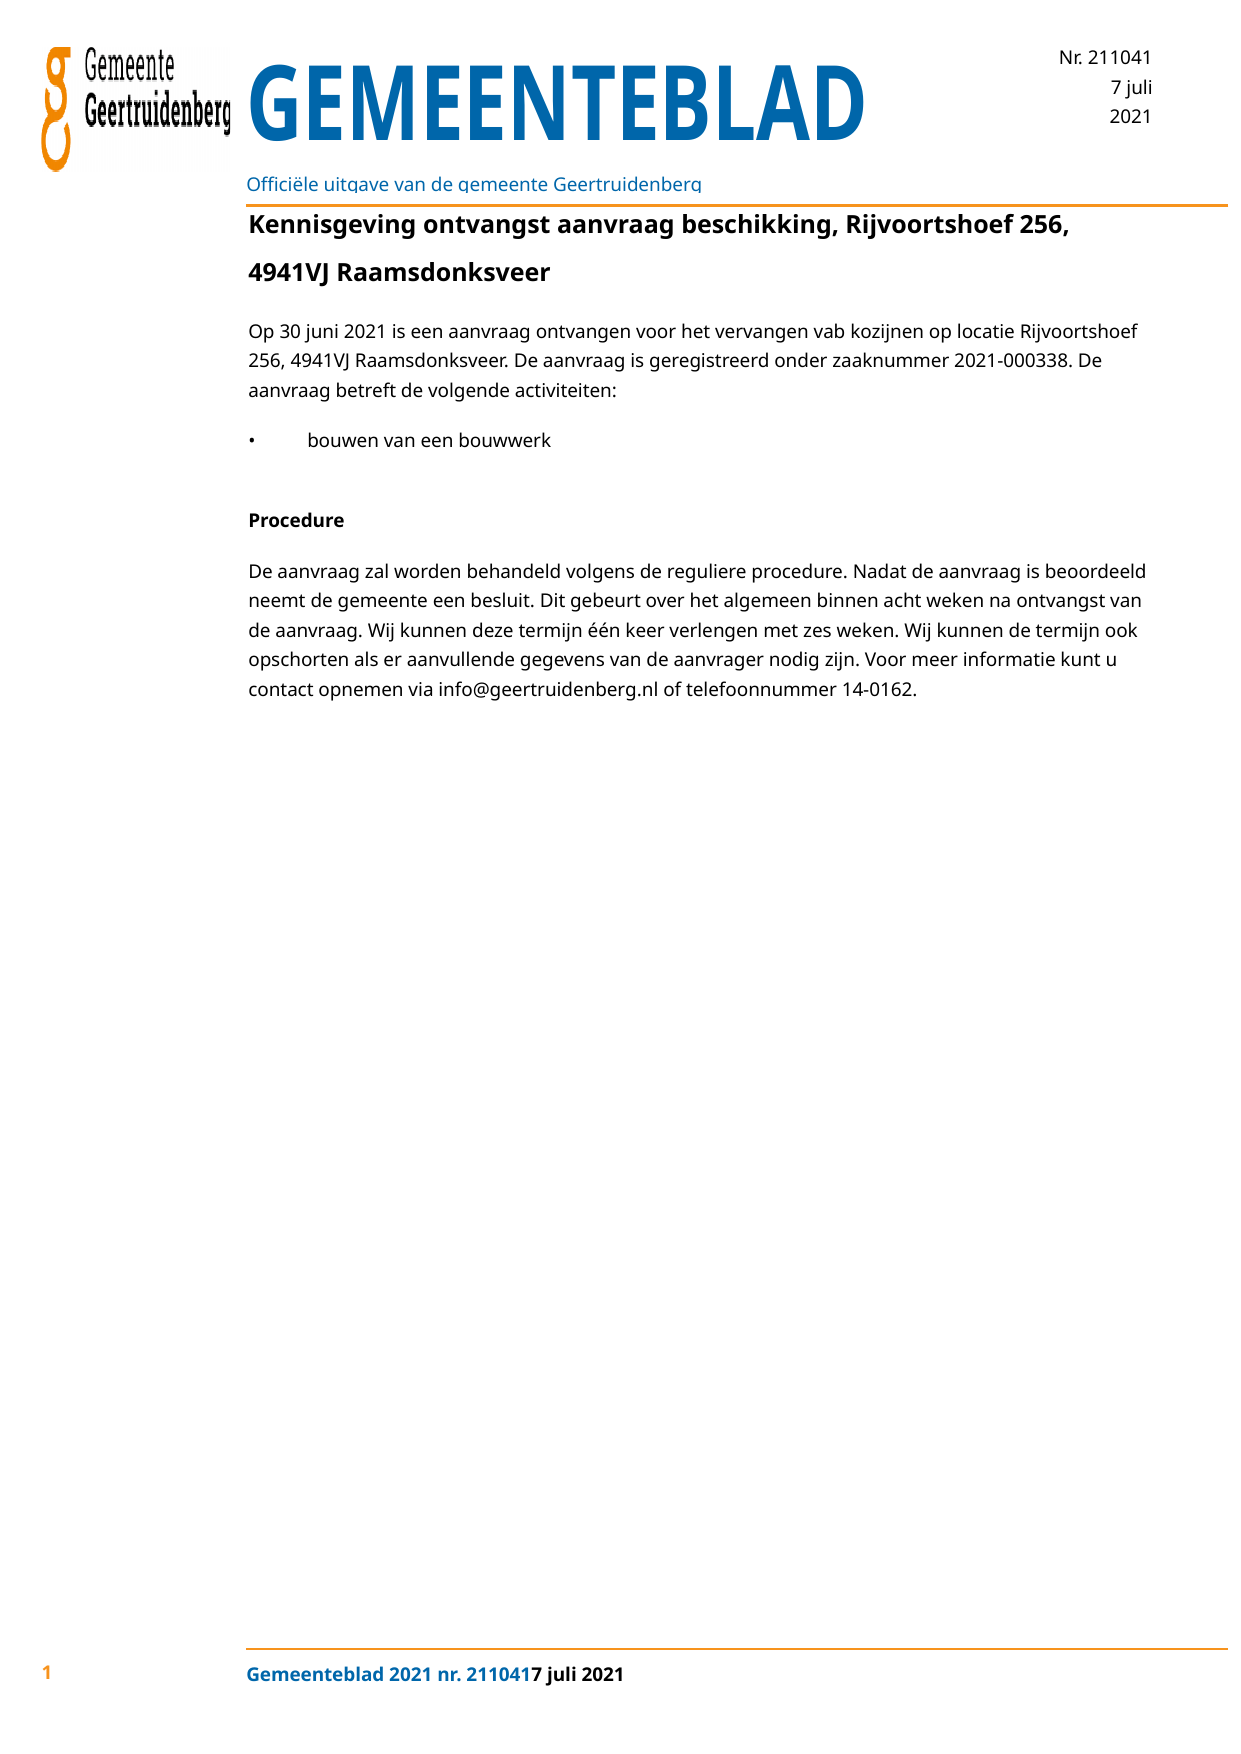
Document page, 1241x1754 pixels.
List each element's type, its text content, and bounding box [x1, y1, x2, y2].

text Procedure [248, 507, 1152, 533]
text De aanvraag zal worden behandeld volgens de reguliere procedure. Nadat de aanvraag is beoordeeld neemt de gemeente een besluit. Dit gebeurt over het algemeen binnen acht weken na ontvangst van de aanvraag. Wij kunnen deze termijn één keer verlengen met zes weken. Wij kunnen de termijn ook opschorten als er aanvullende gegevens van de aanvrager nodig zijn. Voor meer informatie kunt u contact opnemen via info@geertruidenberg.nl of telefoonnummer 14-0162. [248, 558, 1152, 702]
text Kennisgeving ontvangst aanvraag beschikking, Rijvoortshoef 256, 4941VJ Raamsdonksveer [248, 207, 1152, 288]
list bouwen van een bouwwerk [248, 427, 1152, 453]
picture [41, 47, 231, 172]
text Op 30 juni 2021 is een aanvraag ontvangen voor het vervangen vab kozijnen op locatie Rijvoortshoef 256, 4941VJ Raamsdonksveer. De aanvraag is geregistreerd onder zaaknummer 2021-000338. De aanvraag betreft de volgende activiteiten: [248, 318, 1152, 403]
